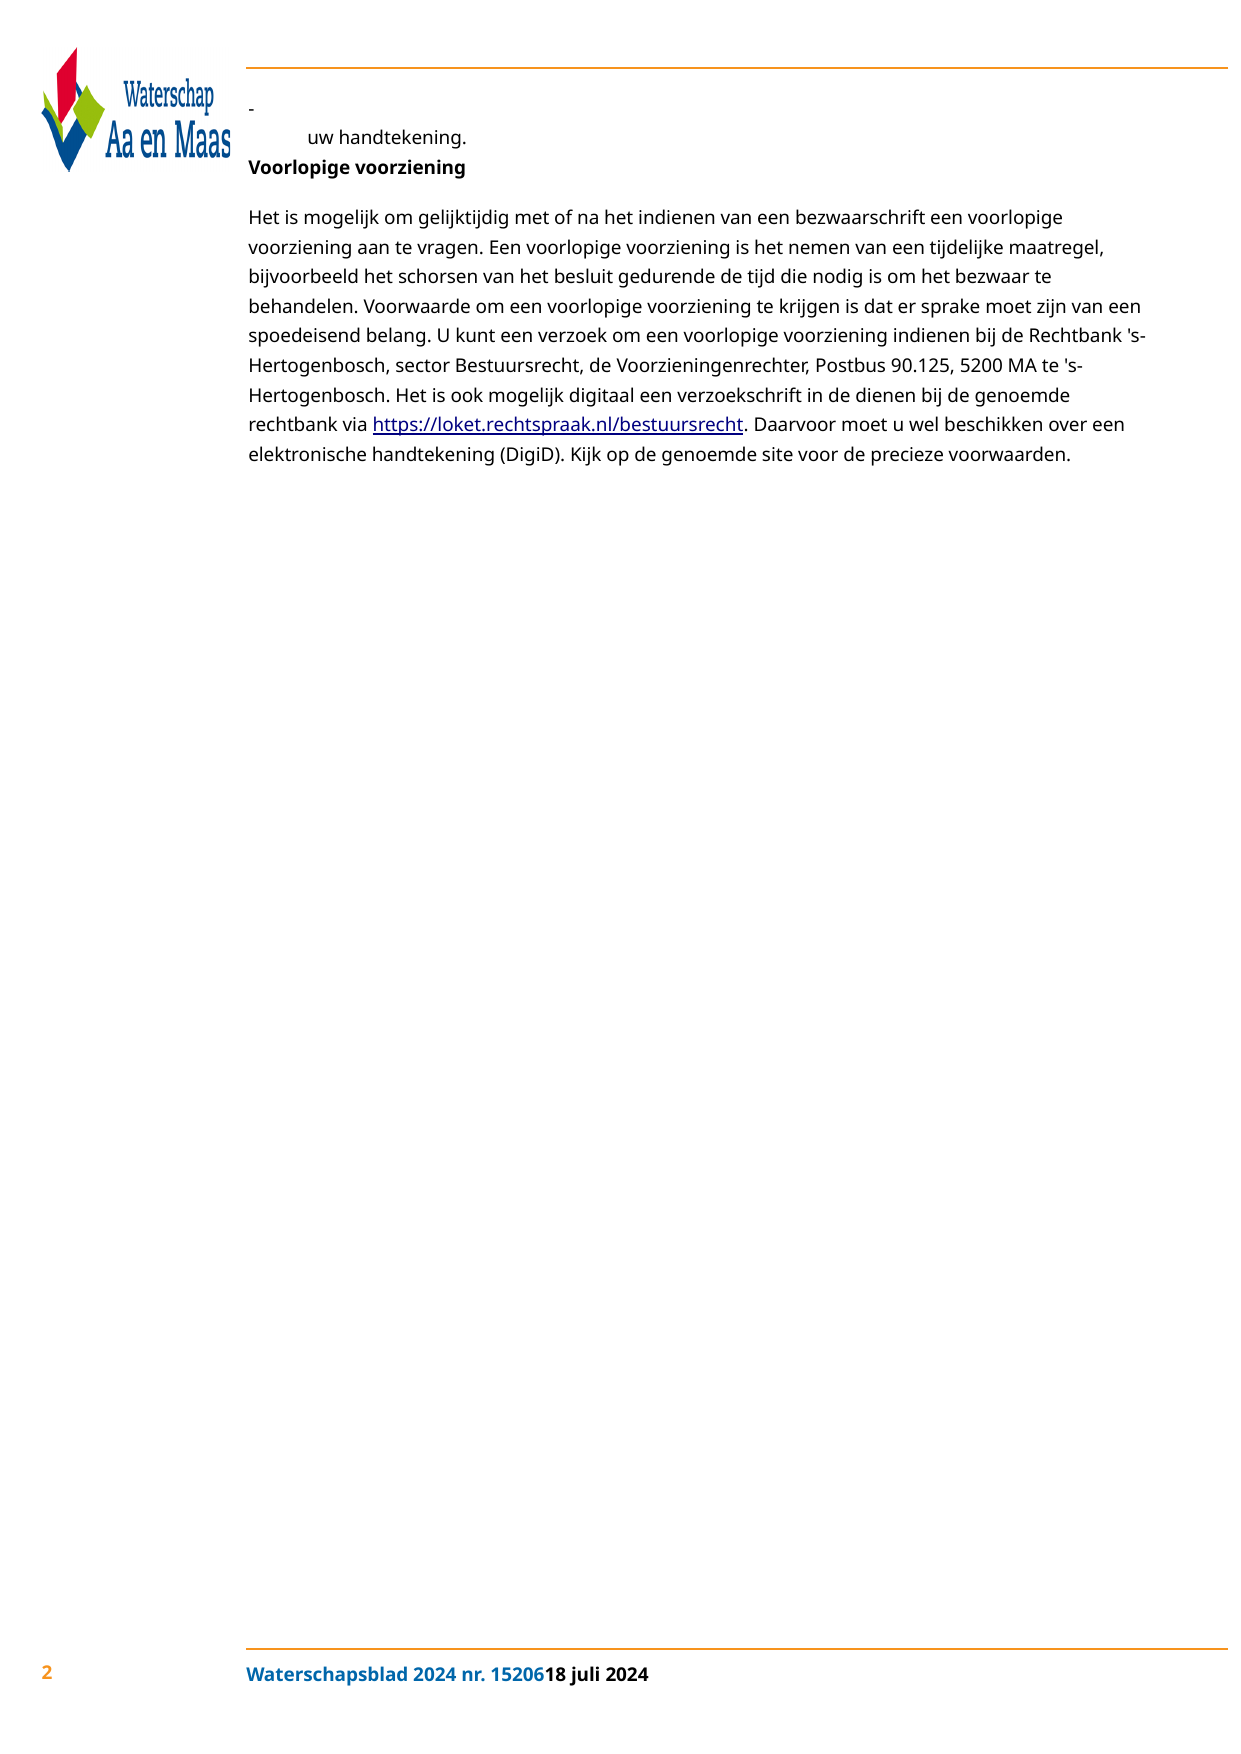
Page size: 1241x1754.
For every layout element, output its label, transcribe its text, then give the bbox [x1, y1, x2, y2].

text Het is mogelijk om gelijktijdig met of na het indienen van een bezwaarschrift een voorlopige voorziening aan te vragen. Een voorlopige voorziening is het nemen van een tijdelijke maatregel, bijvoorbeeld het schorsen van het besluit gedurende de tijd die nodig is om het bezwaar te behandelen. Voorwaarde om een voorlopige voorziening te krijgen is dat er sprake moet zijn van een spoedeisend belang. U kunt een verzoek om een voorlopige voorziening indienen bij de Rechtbank 's-Hertogenbosch, sector Bestuursrecht, de Voorzieningenrechter, Postbus 90.125, 5200 MA te 's-Hertogenbosch. Het is ook mogelijk digitaal een verzoekschrift in de dienen bij de genoemde rechtbank via https://loket.rechtspraak.nl/bestuursrecht. Daarvoor moet u wel beschikken over een elektronische handtekening (DigiD). Kijk op de genoemde site voor de precieze voorwaarden. [248, 204, 1152, 467]
list uw handtekening. [248, 124, 1152, 150]
picture [41, 47, 231, 172]
text Voorlopige voorziening [248, 154, 1152, 180]
